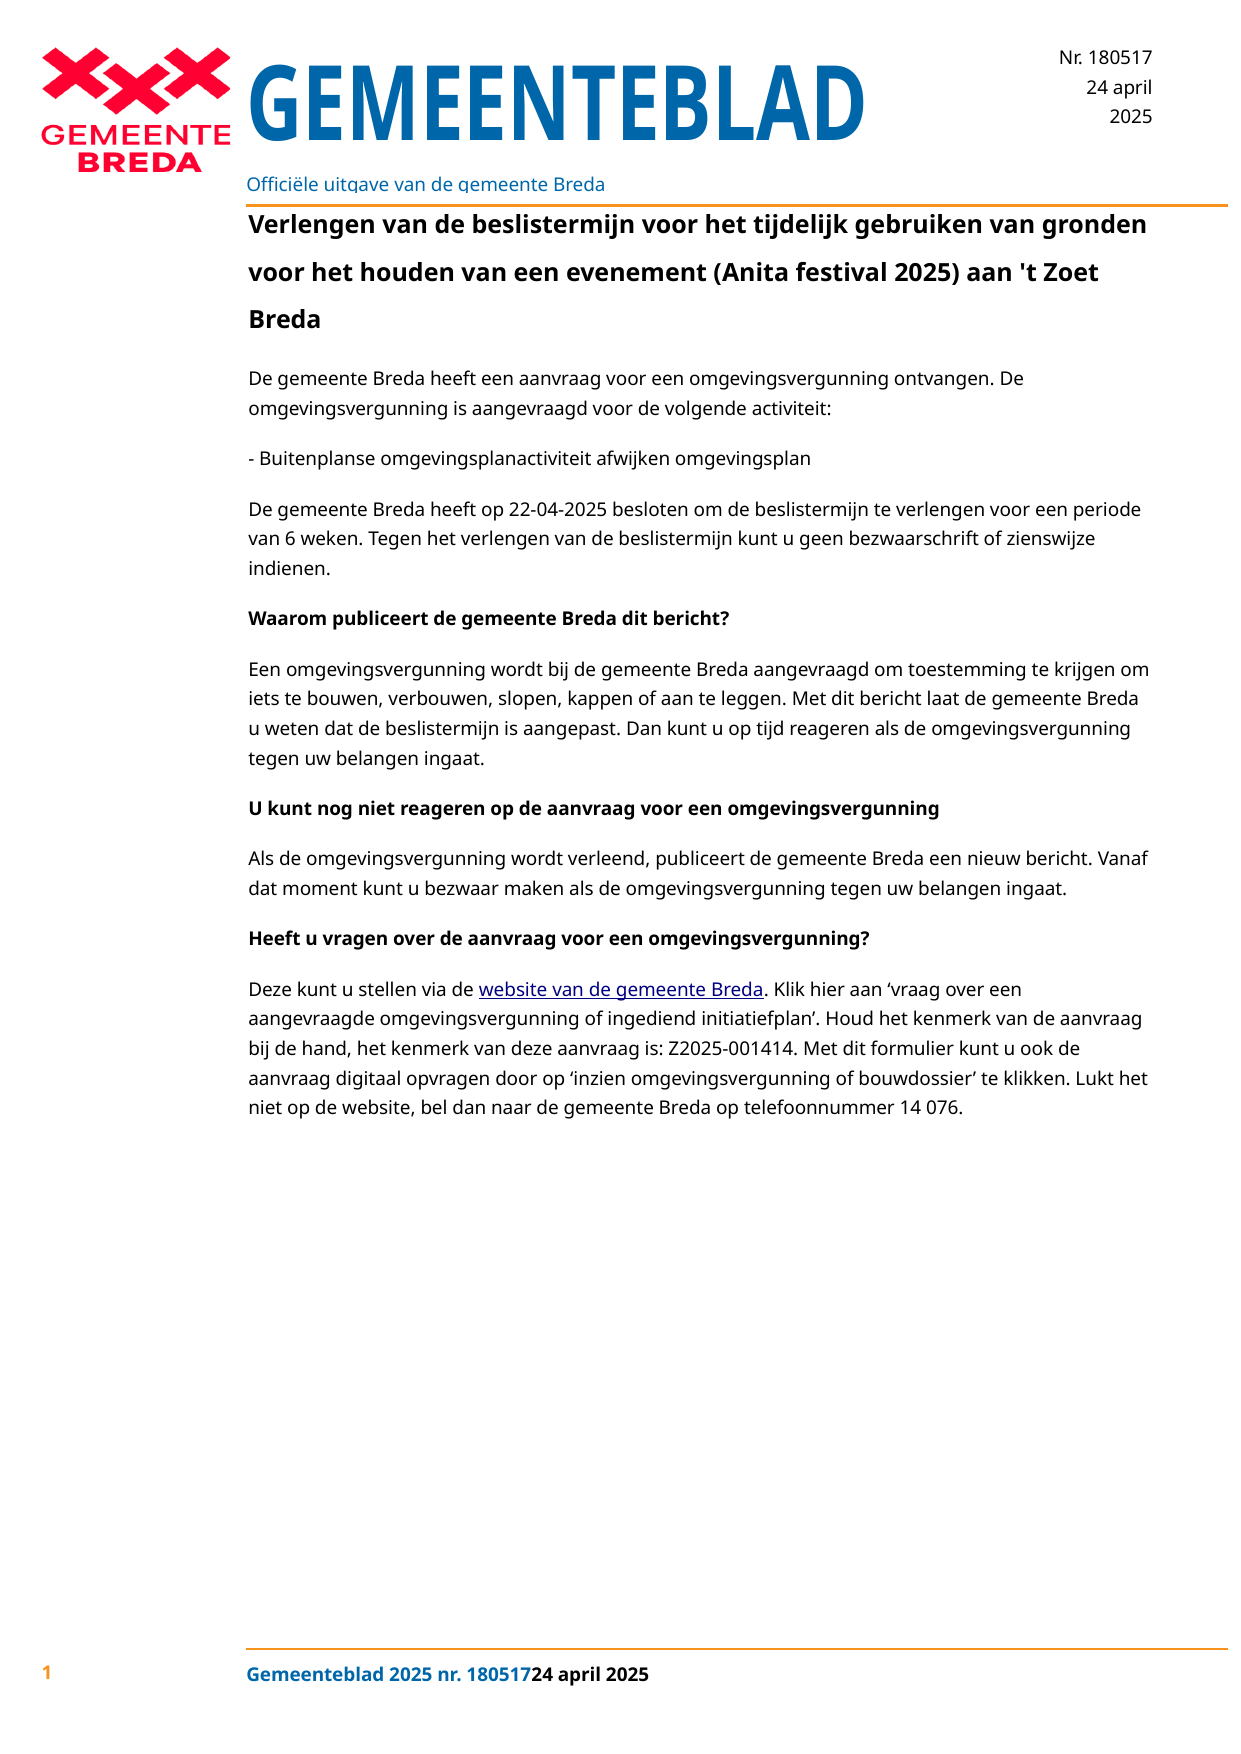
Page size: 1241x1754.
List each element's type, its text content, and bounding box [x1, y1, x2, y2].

text De gemeente Breda heeft een aanvraag voor een omgevingsvergunning ontvangen. De omgevingsvergunning is aangevraagd voor de volgende activiteit: [248, 366, 1152, 421]
text U kunt nog niet reageren op de aanvraag voor een omgevingsvergunning [248, 795, 1152, 821]
text Deze kunt u stellen via de website van de gemeente Breda. Klik hier aan ‘vraag over een aangevraagde omgevingsvergunning of ingediend initiatiefplan’. Houd het kenmerk van de aanvraag bij de hand, het kenmerk van deze aanvraag is: Z2025-001414. Met dit formulier kunt u ook de aanvraag digitaal opvragen door op ‘inzien omgevingsvergunning of bouwdossier’ te klikken. Lukt het niet op de website, bel dan naar de gemeente Breda op telefoonnummer 14 076. [248, 976, 1152, 1120]
text - Buitenplanse omgevingsplanactiviteit afwijken omgevingsplan [248, 446, 1152, 471]
text Heeft u vragen over de aanvraag voor een omgevingsvergunning? [248, 926, 1152, 951]
text Een omgevingsvergunning wordt bij de gemeente Breda aangevraagd om toestemming te krijgen om iets te bouwen, verbouwen, slopen, kappen of aan te leggen. Met dit bericht laat de gemeente Breda u weten dat de beslistermijn is aangepast. Dan kunt u op tijd reageren als de omgevingsvergunning tegen uw belangen ingaat. [248, 656, 1152, 770]
text Waarom publiceert de gemeente Breda dit bericht? [248, 606, 1152, 631]
text Als de omgevingsvergunning wordt verleend, publiceert de gemeente Breda een nieuw bericht. Vanaf dat moment kunt u bezwaar maken als de omgevingsvergunning tegen uw belangen ingaat. [248, 846, 1152, 901]
picture [41, 47, 231, 172]
text Verlengen van de beslistermijn voor het tijdelijk gebruiken van gronden voor het houden van een evenement (Anita festival 2025) aan 't Zoet Breda [248, 207, 1152, 336]
text De gemeente Breda heeft op 22-04-2025 besloten om de beslistermijn te verlengen voor een periode van 6 weken. Tegen het verlengen van de beslistermijn kunt u geen bezwaarschrift of zienswijze indienen. [248, 496, 1152, 581]
